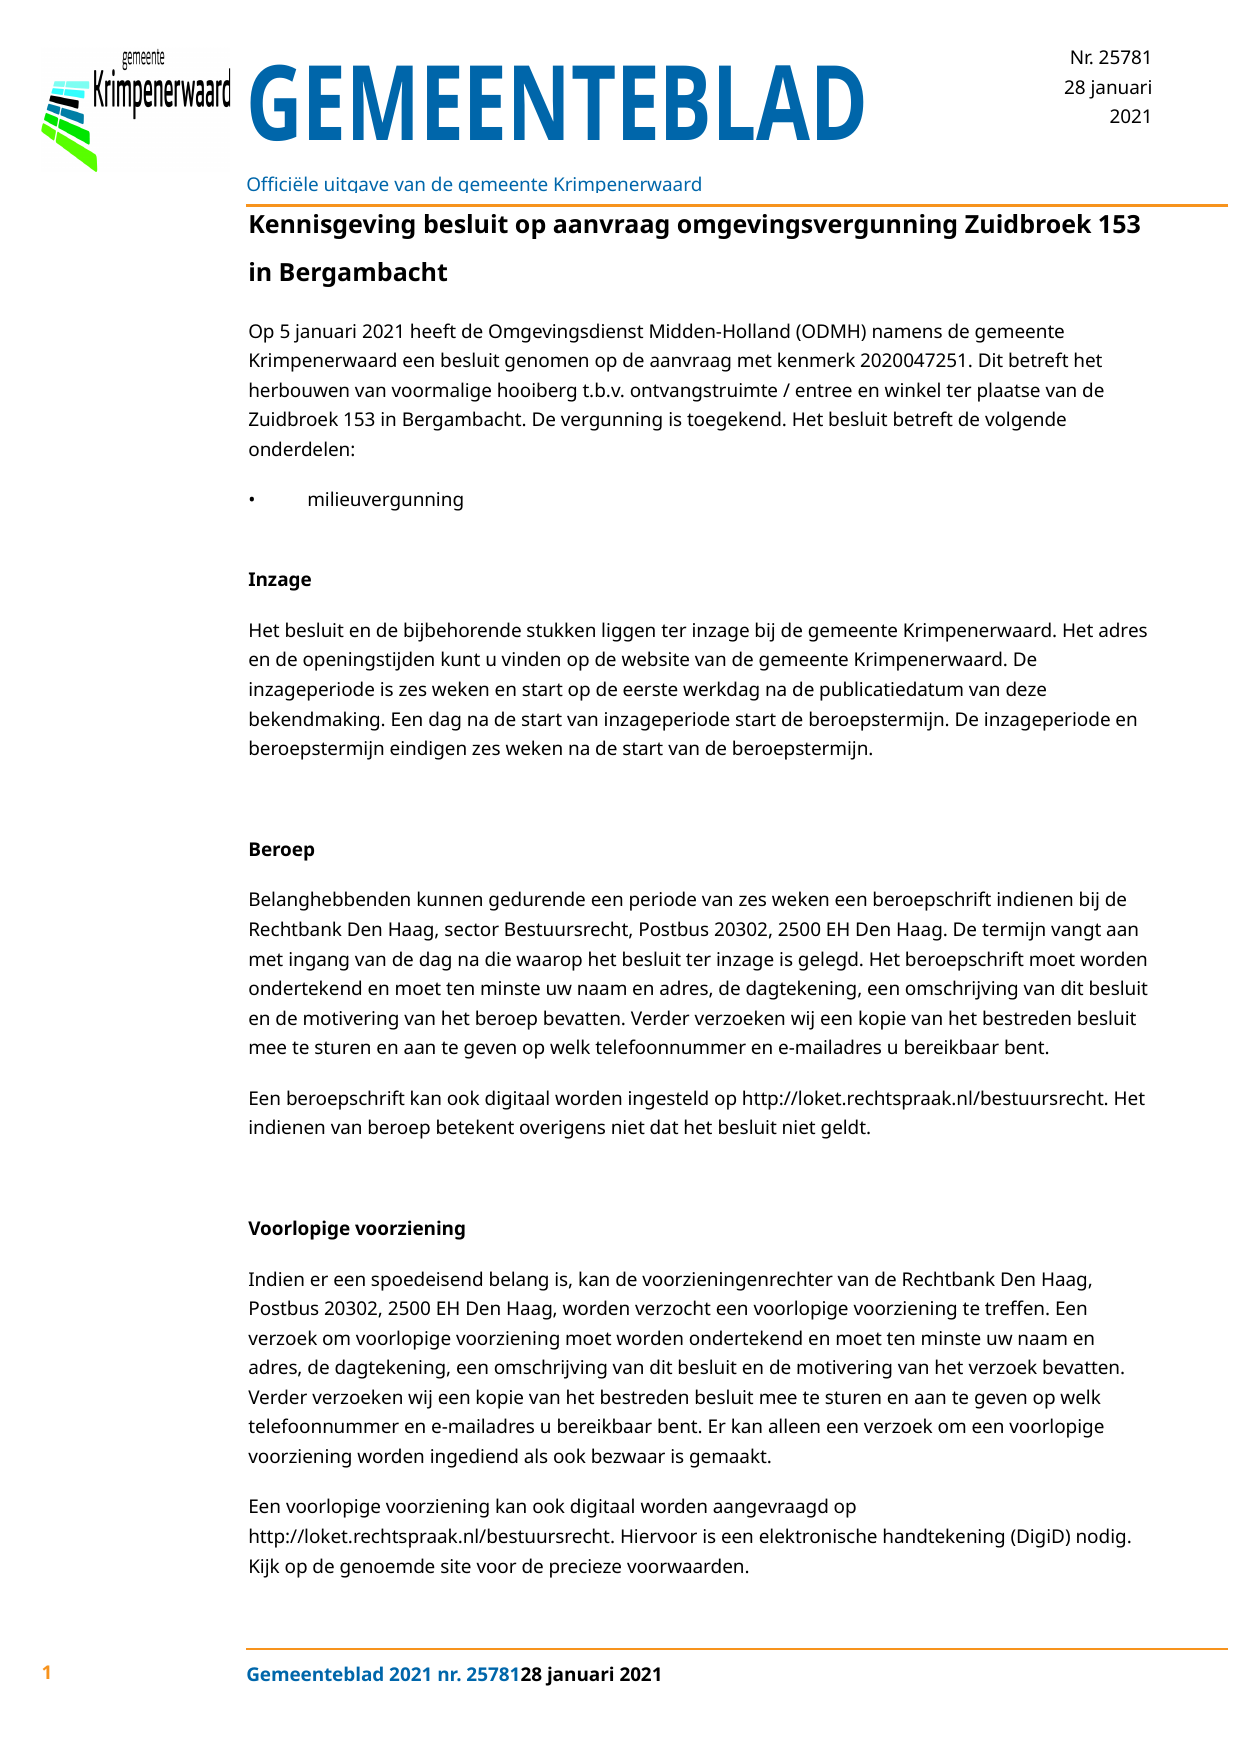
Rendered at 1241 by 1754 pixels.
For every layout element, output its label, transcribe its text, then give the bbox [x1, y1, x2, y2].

picture [41, 47, 231, 172]
text Een voorlopige voorziening kan ook digitaal worden aangevraagd op http://loket.rechtspraak.nl/bestuursrecht. Hiervoor is een elektronische handtekening (DigiD) nodig. Kijk op de genoemde site voor de precieze voorwaarden. [248, 1494, 1152, 1579]
text Voorlopige voorziening [248, 1215, 1152, 1241]
text Indien er een spoedeisend belang is, kan de voorzieningenrechter van de Rechtbank Den Haag, Postbus 20302, 2500 EH Den Haag, worden verzocht een voorlopige voorziening te treffen. Een verzoek om voorlopige voorziening moet worden ondertekend en moet ten minste uw naam en adres, de dagtekening, een omschrijving van dit besluit en de motivering van het verzoek bevatten. Verder verzoeken wij een kopie van het bestreden besluit mee te sturen en aan te geven op welk telefoonnummer en e-mailadres u bereikbaar bent. Er kan alleen een verzoek om een voorlopige voorziening worden ingediend als ook bezwaar is gemaakt. [248, 1266, 1152, 1469]
text Belanghebbenden kunnen gedurende een periode van zes weken een beroepschrift indienen bij de Rechtbank Den Haag, sector Bestuursrecht, Postbus 20302, 2500 EH Den Haag. De termijn vangt aan met ingang van de dag na die waarop het besluit ter inzage is gelegd. Het beroepschrift moet worden ondertekend en moet ten minste uw naam en adres, de dagtekening, een omschrijving van dit besluit en de motivering van het beroep bevatten. Verder verzoeken wij een kopie van het bestreden besluit mee te sturen en aan te geven op welk telefoonnummer en e-mailadres u bereikbaar bent. [248, 887, 1152, 1060]
text Een beroepschrift kan ook digitaal worden ingesteld op http://loket.rechtspraak.nl/bestuursrecht. Het indienen van beroep betekent overigens niet dat het besluit niet geldt. [248, 1085, 1152, 1140]
text Inzage [248, 567, 1152, 592]
list milieuvergunning [248, 487, 1152, 512]
text Kennisgeving besluit op aanvraag omgevingsvergunning Zuidbroek 153 in Bergambacht [248, 207, 1152, 288]
text Op 5 januari 2021 heeft de Omgevingsdienst Midden-Holland (ODMH) namens de gemeente Krimpenerwaard een besluit genomen op de aanvraag met kenmerk 2020047251. Dit betreft het herbouwen van voormalige hooiberg t.b.v. ontvangstruimte / entree en winkel ter plaatse van de Zuidbroek 153 in Bergambacht. De vergunning is toegekend. Het besluit betreft de volgende onderdelen: [248, 318, 1152, 462]
text Beroep [248, 836, 1152, 862]
text Het besluit en de bijbehorende stukken liggen ter inzage bij de gemeente Krimpenerwaard. Het adres en de openingstijden kunt u vinden op de website van de gemeente Krimpenerwaard. De inzageperiode is zes weken en start op de eerste werkdag na de publicatiedatum van deze bekendmaking. Een dag na de start van inzageperiode start de beroepstermijn. De inzageperiode en beroepstermijn eindigen zes weken na de start van de beroepstermijn. [248, 617, 1152, 761]
